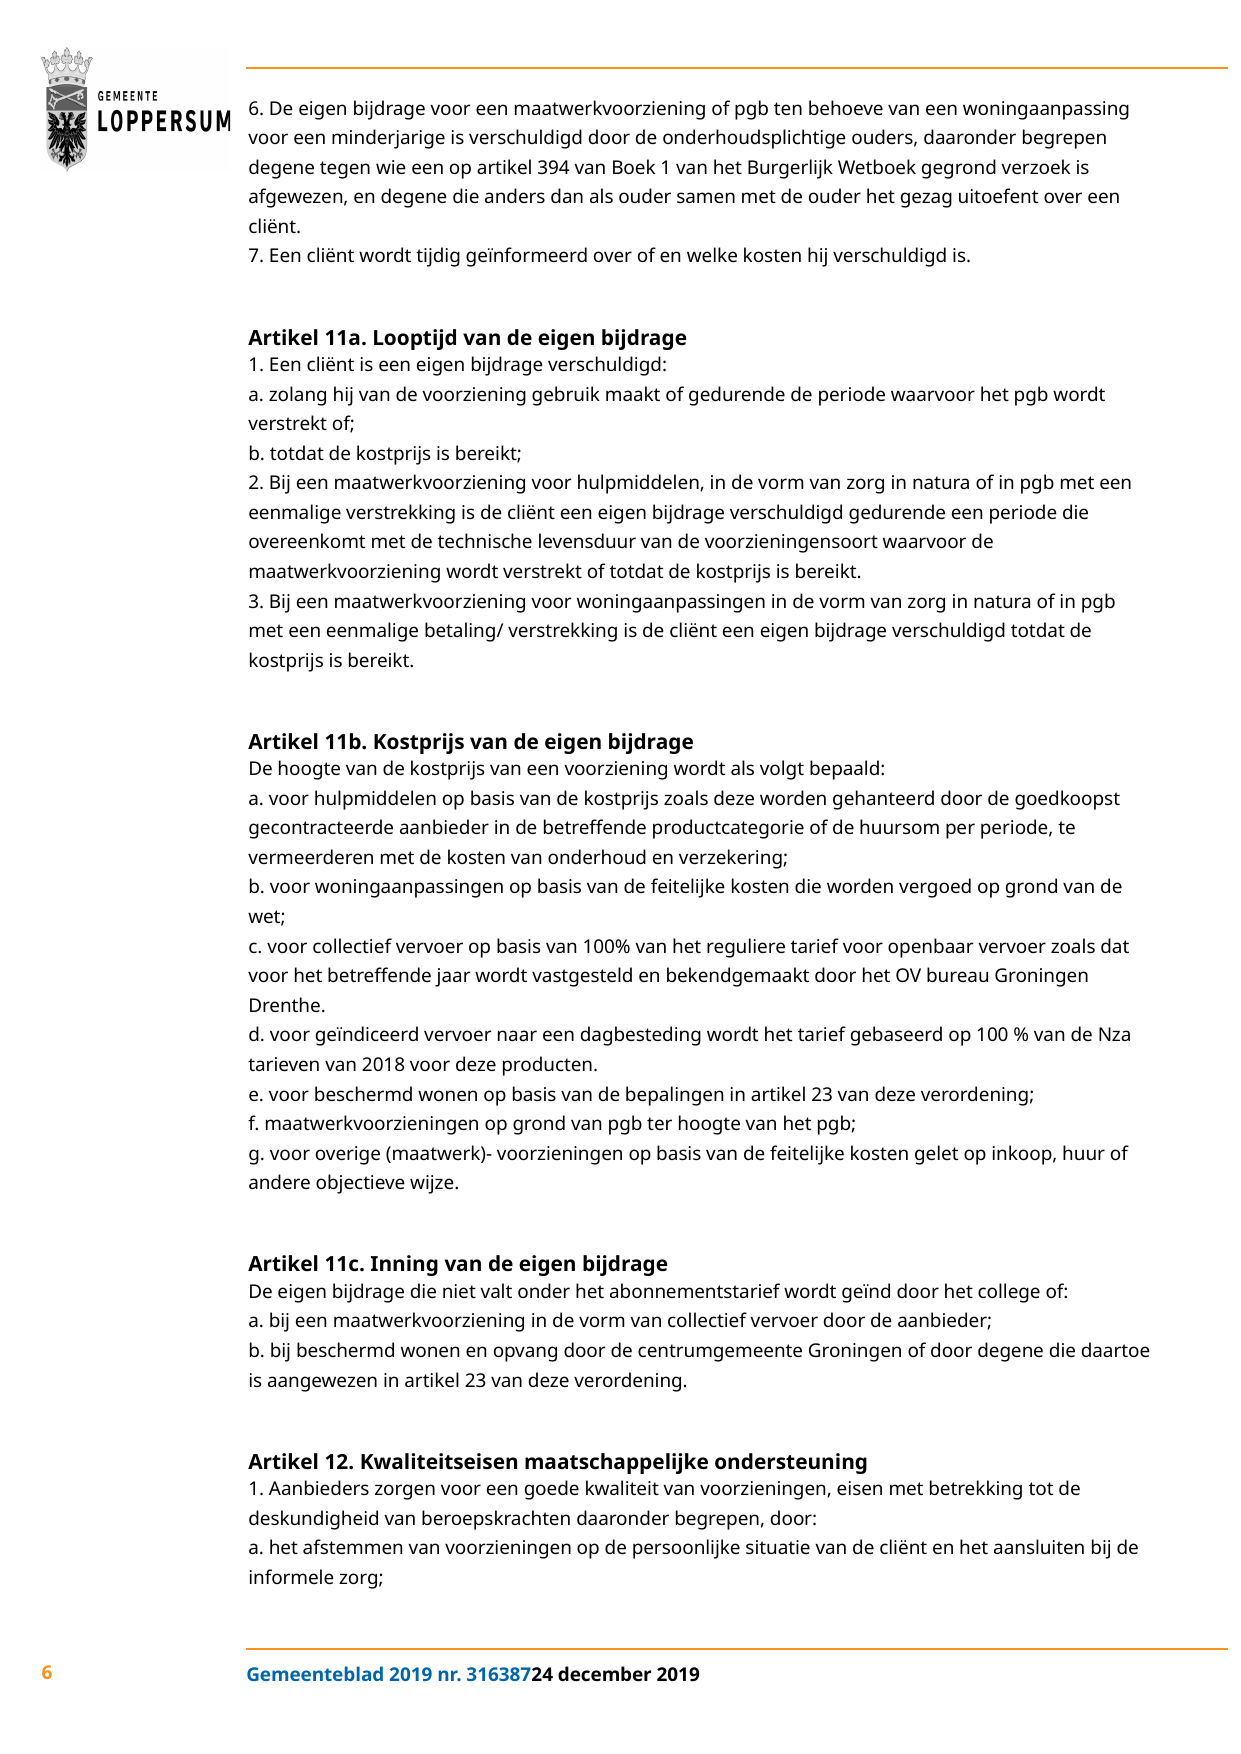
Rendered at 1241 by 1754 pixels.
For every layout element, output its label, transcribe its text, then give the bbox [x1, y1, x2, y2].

text De eigen bijdrage die niet valt onder het abonnementstarief wordt geïnd door het college of: [248, 1278, 1152, 1304]
text d. voor geïndiceerd vervoer naar een dagbesteding wordt het tarief gebaseerd op 100 % van de Nza tarieven van 2018 voor deze producten. [248, 1022, 1152, 1077]
picture [41, 47, 231, 172]
text Artikel 11a. Looptijd van de eigen bijdrage [248, 323, 1152, 351]
text 6. De eigen bijdrage voor een maatwerkvoorziening of pgb ten behoeve van een woningaanpassing voor een minderjarige is verschuldigd door de onderhoudsplichtige ouders, daaronder begrepen degene tegen wie een op artikel 394 van Boek 1 van het Burgerlijk Wetboek gegrond verzoek is afgewezen, en degene die anders dan als ouder samen met de ouder het gezag uitoefent over een cliënt. [248, 95, 1152, 239]
text 3. Bij een maatwerkvoorziening voor woningaanpassingen in de vorm van zorg in natura of in pgb met een eenmalige betaling/ verstrekking is de cliënt een eigen bijdrage verschuldigd totdat de kostprijs is bereikt. [248, 588, 1152, 673]
text b. totdat de kostprijs is bereikt; [248, 440, 1152, 466]
text a. het afstemmen van voorzieningen op de persoonlijke situatie van de cliënt en het aansluiten bij de informele zorg; [248, 1534, 1152, 1590]
text a. bij een maatwerkvoorziening in de vorm van collectief vervoer door de aanbieder; [248, 1308, 1152, 1333]
text b. bij beschermd wonen en opvang door de centrumgemeente Groningen of door degene die daartoe is aangewezen in artikel 23 van deze verordening. [248, 1337, 1152, 1392]
text 2. Bij een maatwerkvoorziening voor hulpmiddelen, in de vorm van zorg in natura of in pgb met een eenmalige verstrekking is de cliënt een eigen bijdrage verschuldigd gedurende een periode die overeenkomt met de technische levensduur van de voorzieningensoort waarvoor de maatwerkvoorziening wordt verstrekt of totdat de kostprijs is bereikt. [248, 469, 1152, 584]
text 1. Aanbieders zorgen voor een goede kwaliteit van voorzieningen, eisen met betrekking tot de deskundigheid van beroepskrachten daaronder begrepen, door: [248, 1475, 1152, 1531]
text e. voor beschermd wonen op basis van de bepalingen in artikel 23 van deze verordening; [248, 1081, 1152, 1107]
text c. voor collectief vervoer op basis van 100% van het reguliere tarief voor openbaar vervoer zoals dat voor het betreffende jaar wordt vastgesteld en bekendgemaakt door het OV bureau Groningen Drenthe. [248, 933, 1152, 1018]
text De hoogte van de kostprijs van een voorziening wordt als volgt bepaald: [248, 755, 1152, 781]
text 1. Een cliënt is een eigen bijdrage verschuldigd: [248, 351, 1152, 377]
text g. voor overige (maatwerk)- voorzieningen op basis van de feitelijke kosten gelet op inkoop, huur of andere objectieve wijze. [248, 1140, 1152, 1195]
text Artikel 11b. Kostprijs van de eigen bijdrage [248, 727, 1152, 755]
text f. maatwerkvoorzieningen op grond van pgb ter hoogte van het pgb; [248, 1110, 1152, 1136]
text Artikel 12. Kwaliteitseisen maatschappelijke ondersteuning [248, 1447, 1152, 1475]
text a. voor hulpmiddelen op basis van de kostprijs zoals deze worden gehanteerd door de goedkoopst gecontracteerde aanbieder in de betreffende productcategorie of de huursom per periode, te vermeerderen met de kosten van onderhoud en verzekering; [248, 785, 1152, 870]
text b. voor woningaanpassingen op basis van de feitelijke kosten die worden vergoed op grond van de wet; [248, 874, 1152, 929]
text 7. Een cliënt wordt tijdig geïnformeerd over of en welke kosten hij verschuldigd is. [248, 243, 1152, 268]
text a. zolang hij van de voorziening gebruik maakt of gedurende de periode waarvoor het pgb wordt verstrekt of; [248, 381, 1152, 436]
text Artikel 11c. Inning van de eigen bijdrage [248, 1249, 1152, 1278]
